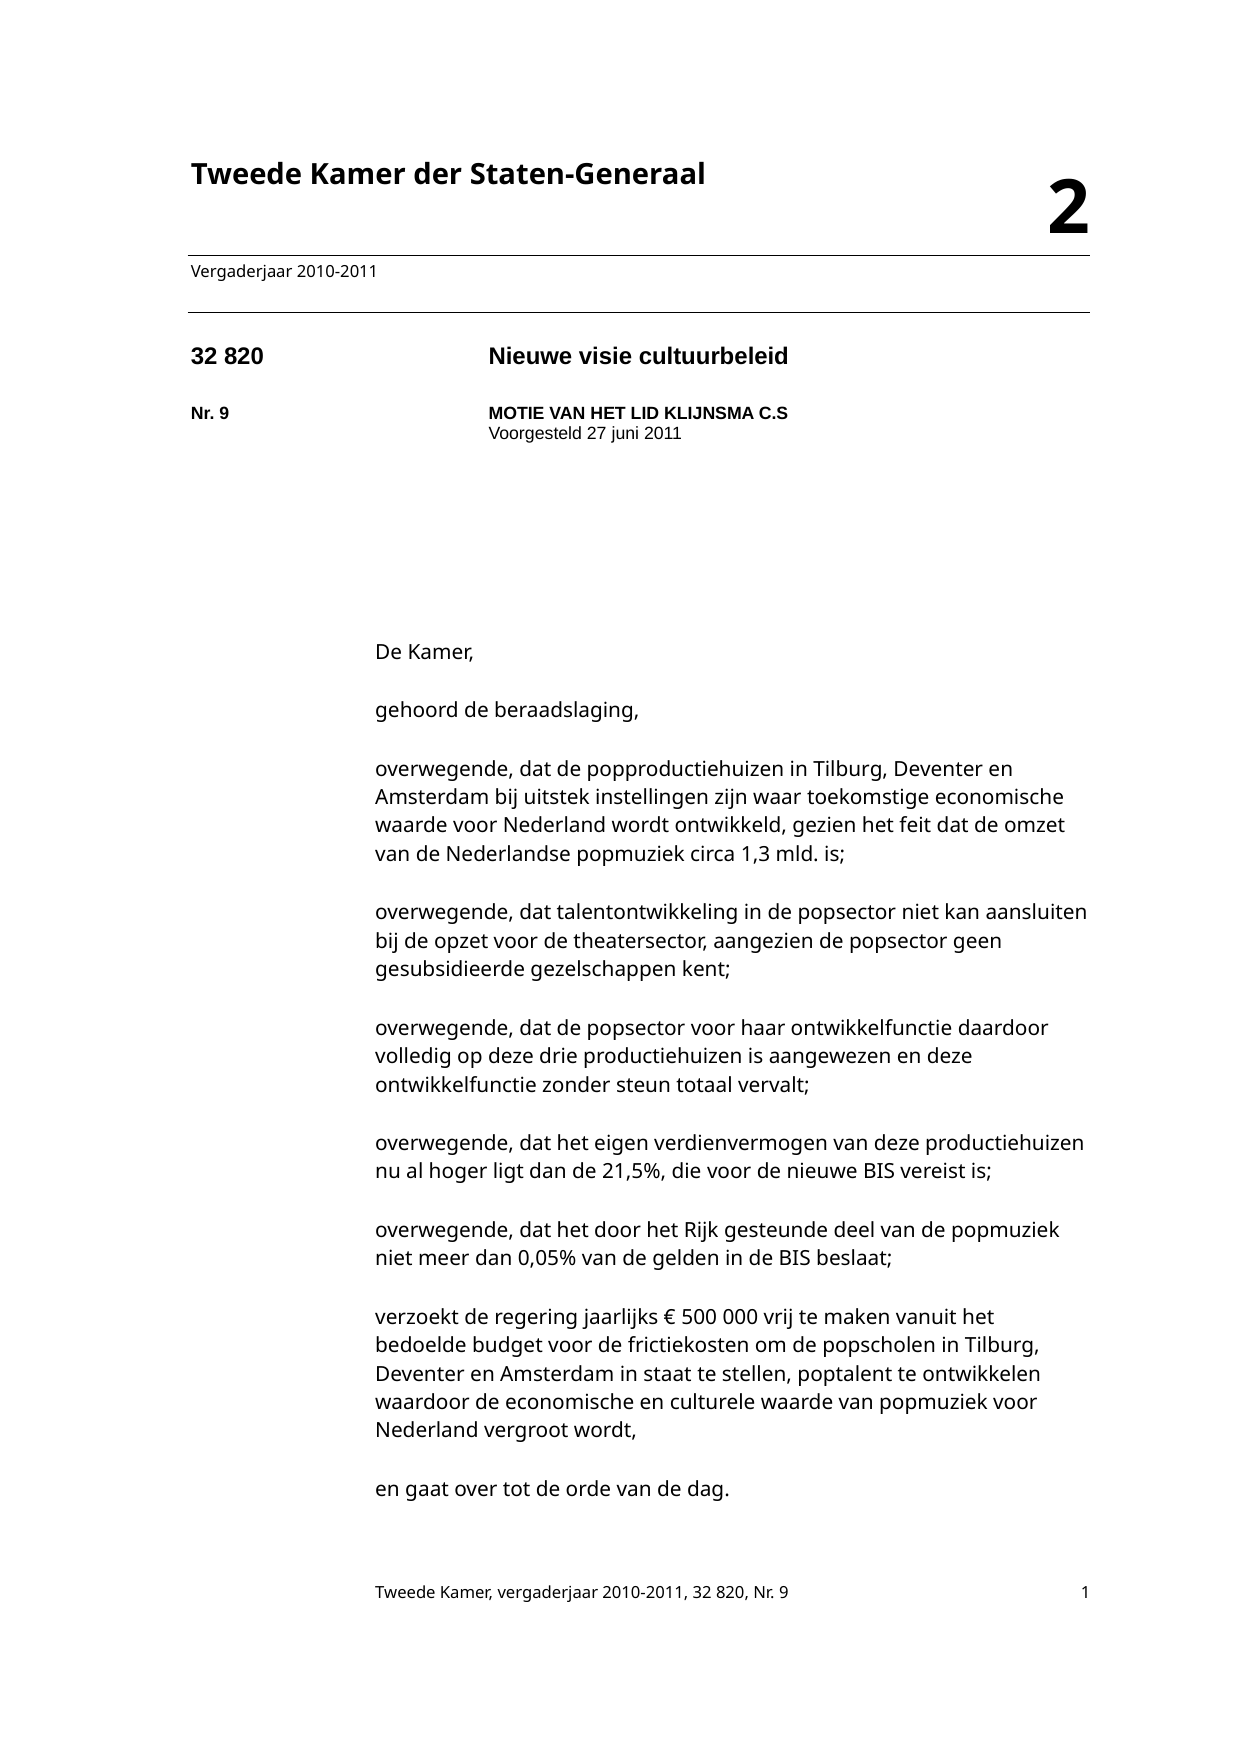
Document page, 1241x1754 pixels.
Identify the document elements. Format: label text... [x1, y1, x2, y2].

text gehoord de beraadslaging, [375, 695, 1090, 724]
text De Kamer, [375, 637, 1090, 665]
table_cell Nieuwe visie cultuurbeleid [485, 339, 1090, 399]
table_cell Nr. 9 [188, 399, 485, 518]
table_cell Vergaderjaar 2010-2011 [188, 256, 485, 312]
text verzoekt de regering jaarlijks € 500 000 vrij te maken vanuit het bedoelde budget voor de frictiekosten om de popscholen in Tilburg, Deventer en Amsterdam in staat te stellen, poptalent te ontwikkelen waardoor de economische en culturele waarde van popmuziek voor Nederland vergroot wordt, [375, 1302, 1090, 1444]
text en gaat over tot de orde van de dag. [375, 1474, 1090, 1502]
text overwegende, dat de popsector voor haar ontwikkelfunctie daardoor volledig op deze drie productiehuizen is aangewezen en deze ontwikkelfunctie zonder steun totaal vervalt; [375, 1013, 1090, 1098]
text overwegende, dat het door het Rijk gesteunde deel van de popmuziek niet meer dan 0,05% van de gelden in de BIS beslaat; [375, 1215, 1090, 1272]
text overwegende, dat het eigen verdienvermogen van deze productiehuizen nu al hoger ligt dan de 21,5%, die voor de nieuwe BIS vereist is; [375, 1128, 1090, 1185]
table_cell [485, 256, 1090, 312]
table_cell [188, 313, 485, 339]
text overwegende, dat de popproductiehuizen in Tilburg, Deventer en Amsterdam bij uitstek instellingen zijn waar toekomstige economische waarde voor Nederland wordt ontwikkeld, gezien het feit dat de omzet van de Nederlandse popmuziek circa 1,3 mld. is; [375, 754, 1090, 867]
table_header Tweede Kamer der Staten-Generaal [188, 150, 909, 255]
text overwegende, dat talentontwikkeling in de popsector niet kan aansluiten bij de opzet voor de theatersector, aangezien de popsector geen gesubsidieerde gezelschappen kent; [375, 897, 1090, 983]
table_cell 32 820 [188, 339, 485, 399]
table_cell [485, 313, 1090, 339]
table_cell MOTIE VAN HET LID KLIJNSMA C.S Voorgesteld 27 juni 2011 [485, 399, 1090, 518]
table_header 2 [910, 150, 1090, 255]
